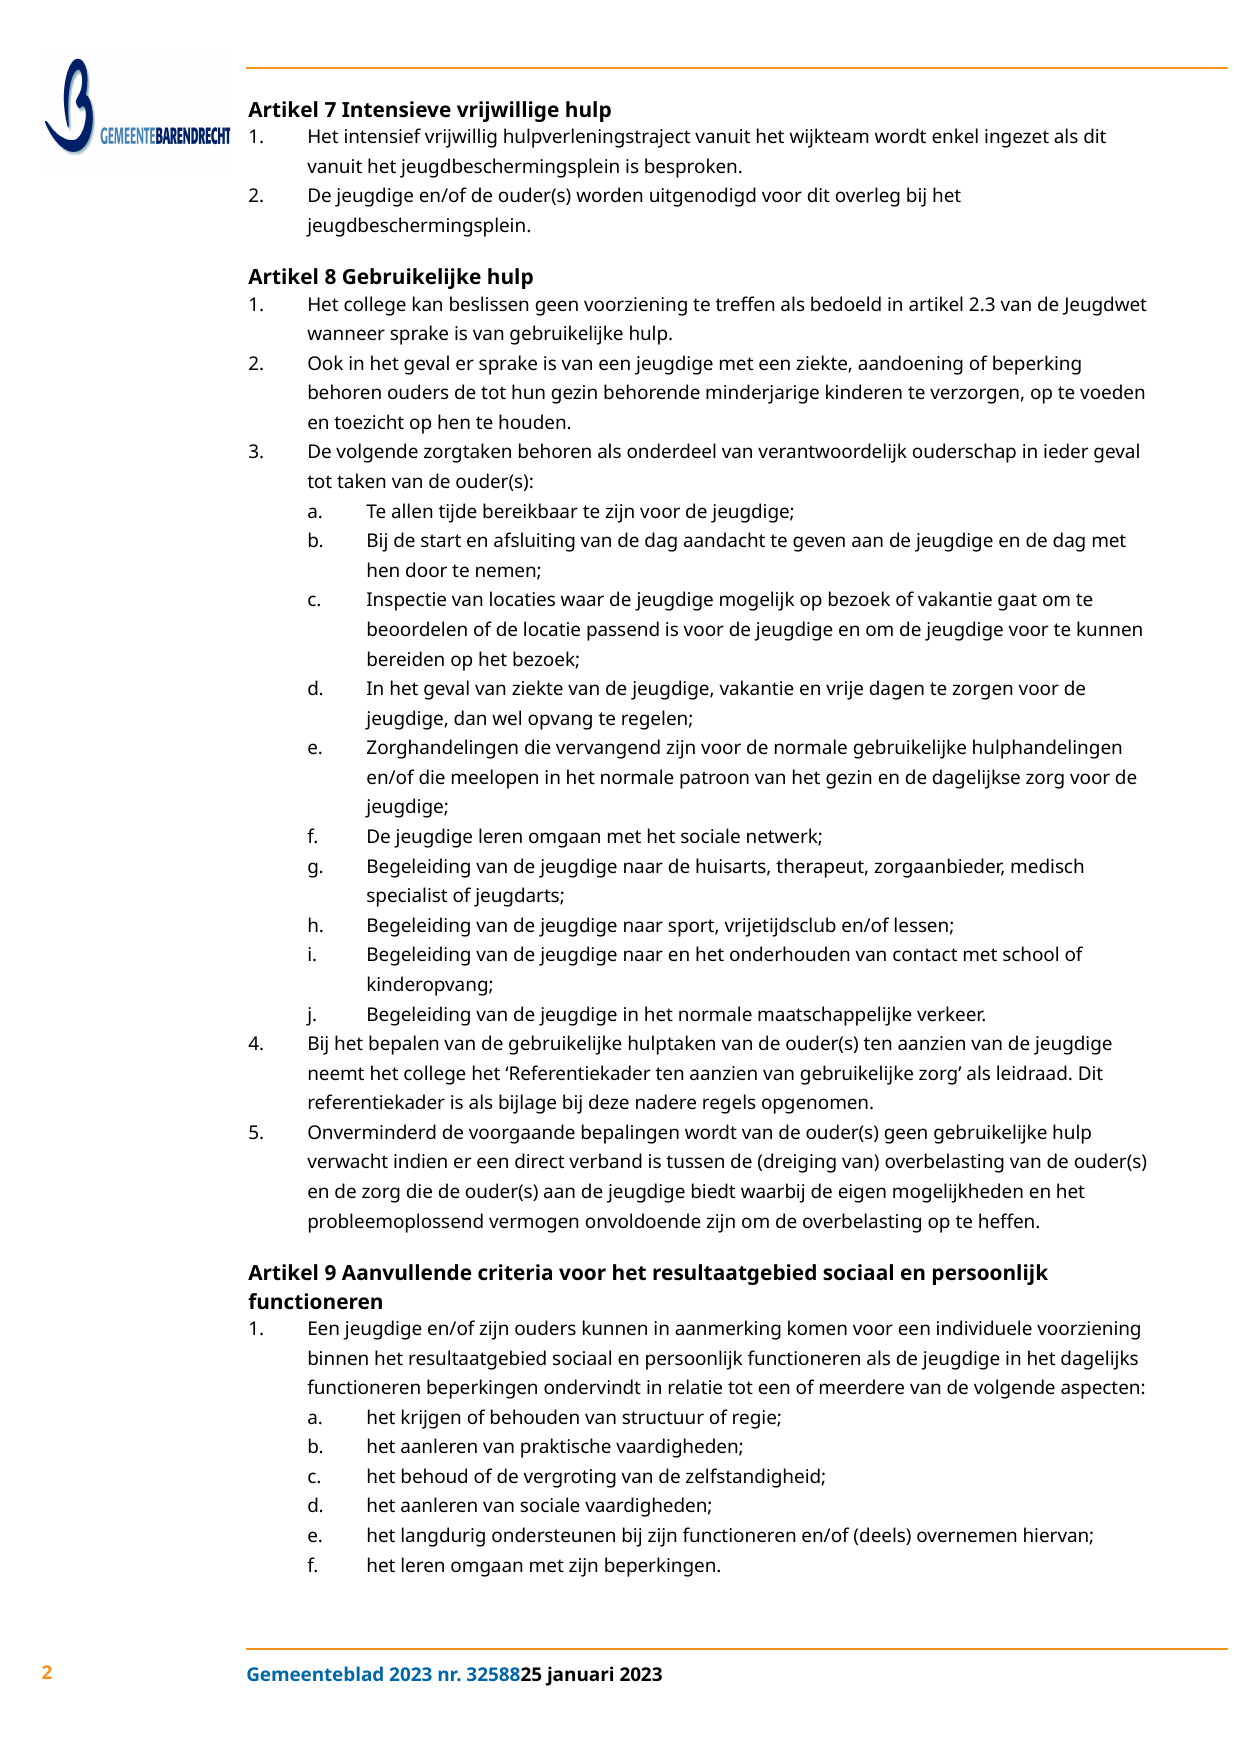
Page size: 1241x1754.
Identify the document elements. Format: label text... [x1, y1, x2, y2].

list Zorghandelingen die vervangend zijn voor de normale gebruikelijke hulphandelingen en/of die meelopen in het normale patroon van het gezin en de dagelijkse zorg voor de jeugdige; [307, 734, 1152, 819]
list Het intensief vrijwillig hulpverleningstraject vanuit het wijkteam wordt enkel ingezet als dit vanuit het jeugdbeschermingsplein is besproken. [248, 123, 1152, 178]
list Onverminderd de voorgaande bepalingen wordt van de ouder(s) geen gebruikelijke hulp verwacht indien er een direct verband is tussen de (dreiging van) overbelasting van de ouder(s) en de zorg die de ouder(s) aan de jeugdige biedt waarbij de eigen mogelijkheden en het probleemoplossend vermogen onvoldoende zijn om de overbelasting op te heffen. [248, 1119, 1152, 1234]
list Begeleiding van de jeugdige naar en het onderhouden van contact met school of kinderopvang; [307, 942, 1152, 997]
list De jeugdige en/of de ouder(s) worden uitgenodigd voor dit overleg bij het jeugdbeschermingsplein. [248, 182, 1152, 238]
list De jeugdige leren omgaan met het sociale netwerk; [307, 823, 1152, 849]
list Te allen tijde bereikbaar te zijn voor de jeugdige; [307, 498, 1152, 524]
text Artikel 7 Intensieve vrijwillige hulp [248, 95, 1152, 123]
list Bij de start en afsluiting van de dag aandacht te geven aan de jeugdige en de dag met hen door te nemen; [307, 527, 1152, 583]
list Het college kan beslissen geen voorziening te treffen als bedoeld in artikel 2.3 van de Jeugdwet wanneer sprake is van gebruikelijke hulp. [248, 291, 1152, 346]
list het langdurig ondersteunen bij zijn functioneren en/of (deels) overnemen hiervan; [307, 1522, 1152, 1548]
list Begeleiding van de jeugdige naar de huisarts, therapeut, zorgaanbieder, medisch specialist of jeugdarts; [307, 853, 1152, 908]
list In het geval van ziekte van de jeugdige, vakantie en vrije dagen te zorgen voor de jeugdige, dan wel opvang te regelen; [307, 675, 1152, 731]
list het aanleren van sociale vaardigheden; [307, 1493, 1152, 1518]
list Begeleiding van de jeugdige naar sport, vrijetijdsclub en/of lessen; [307, 912, 1152, 938]
list het leren omgaan met zijn beperkingen. [307, 1552, 1152, 1578]
list Bij het bepalen van de gebruikelijke hulptaken van de ouder(s) ten aanzien van de jeugdige neemt het college het ‘Referentiekader ten aanzien van gebruikelijke zorg’ als leidraad. Dit referentiekader is als bijlage bij deze nadere regels opgenomen. [248, 1030, 1152, 1115]
list Begeleiding van de jeugdige in het normale maatschappelijke verkeer. [307, 1001, 1152, 1027]
text Artikel 8 Gebruikelijke hulp [248, 262, 1152, 291]
list Inspectie van locaties waar de jeugdige mogelijk op bezoek of vakantie gaat om te beoordelen of de locatie passend is voor de jeugdige en om de jeugdige voor te kunnen bereiden op het bezoek; [307, 587, 1152, 672]
list Ook in het geval er sprake is van een jeugdige met een ziekte, aandoening of beperking behoren ouders de tot hun gezin behorende minderjarige kinderen te verzorgen, op te voeden en toezicht op hen te houden. [248, 350, 1152, 435]
list het behoud of de vergroting van de zelfstandigheid; [307, 1463, 1152, 1489]
list Een jeugdige en/of zijn ouders kunnen in aanmerking komen voor een individuele voorziening binnen het resultaatgebied sociaal en persoonlijk functioneren als de jeugdige in het dagelijks functioneren beperkingen ondervindt in relatie tot een of meerdere van de volgende aspecten: [248, 1315, 1152, 1400]
picture [41, 47, 231, 172]
list het aanleren van praktische vaardigheden; [307, 1433, 1152, 1459]
list De volgende zorgtaken behoren als onderdeel van verantwoordelijk ouderschap in ieder geval tot taken van de ouder(s): [248, 439, 1152, 494]
list het krijgen of behouden van structuur of regie; [307, 1404, 1152, 1430]
text Artikel 9 Aanvullende criteria voor het resultaatgebied sociaal en persoonlijk functioneren [248, 1258, 1152, 1315]
